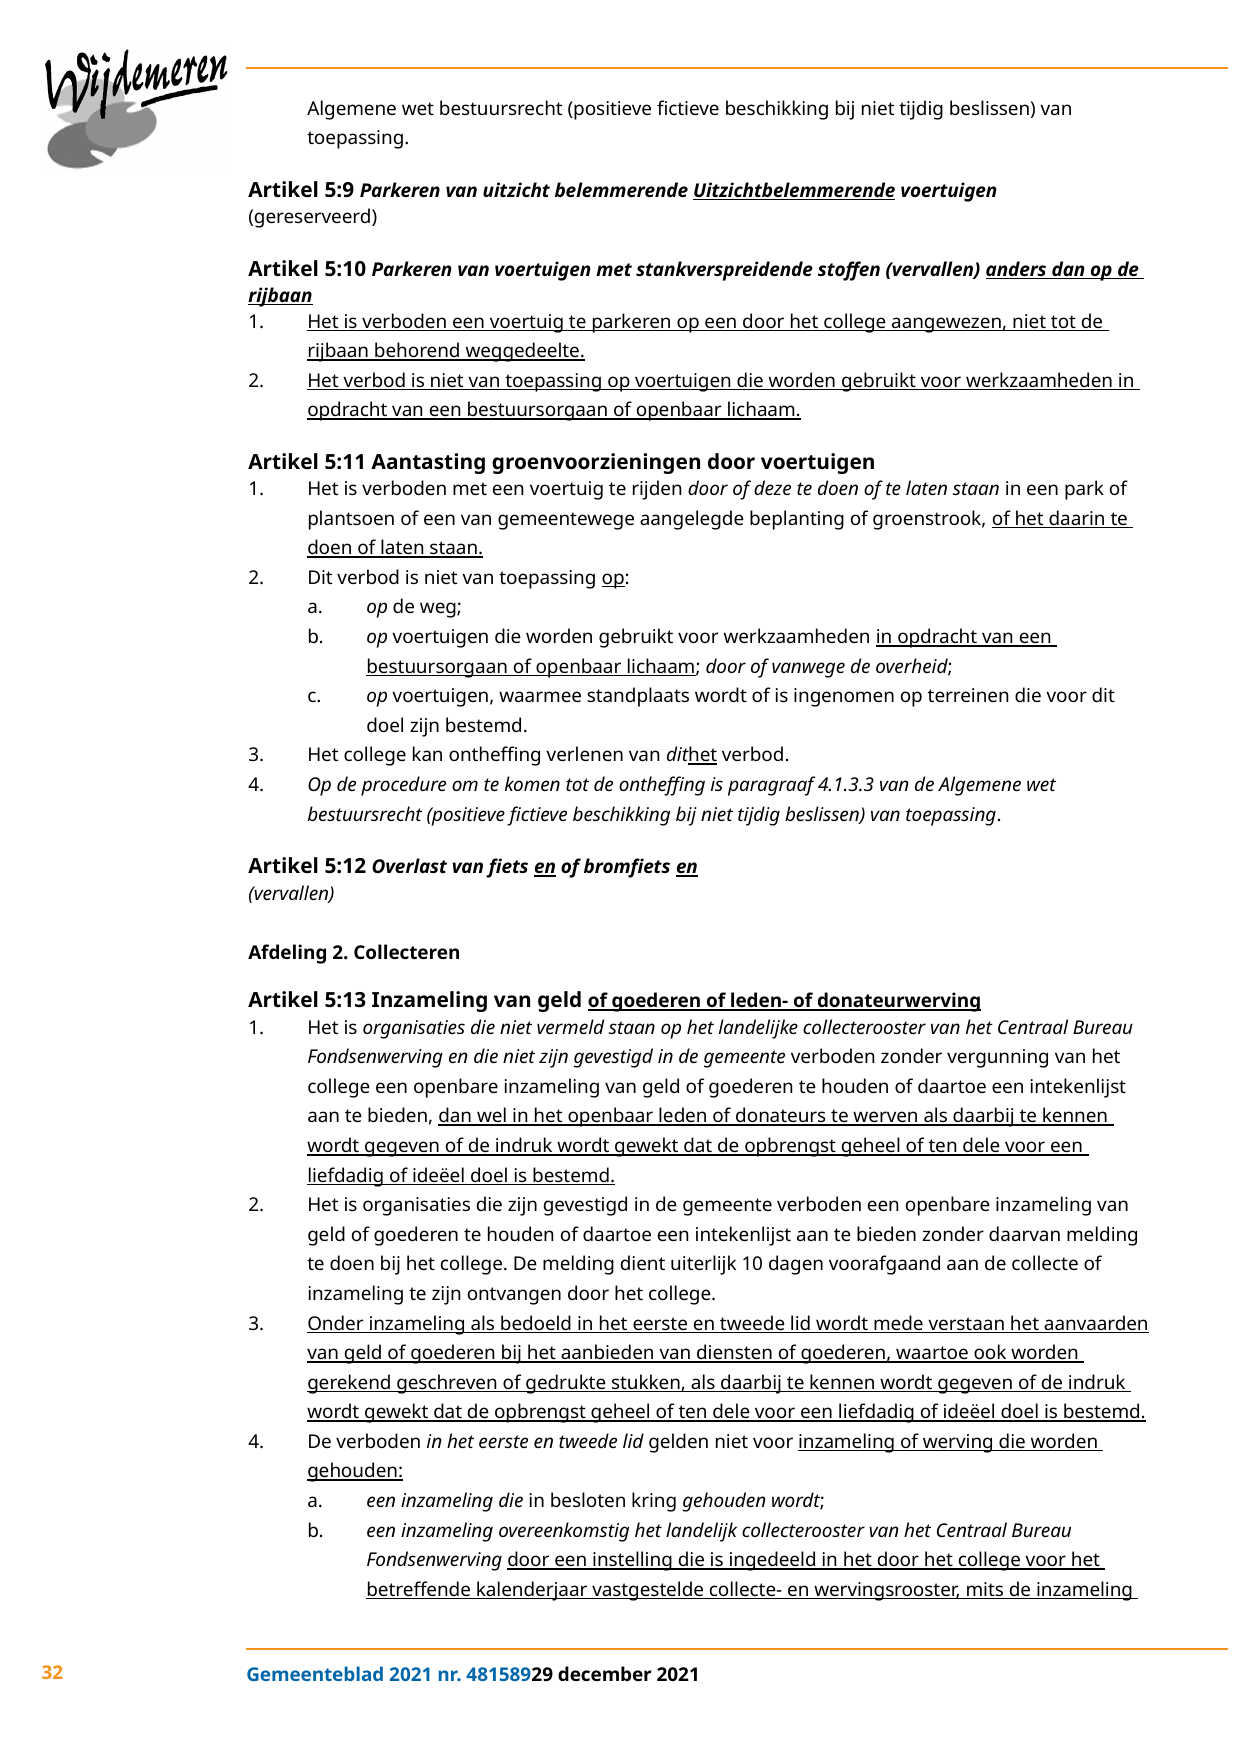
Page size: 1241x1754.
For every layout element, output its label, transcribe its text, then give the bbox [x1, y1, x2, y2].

text Artikel 5:13 Inzameling van geld of goederen of leden- of donateurwerving [248, 985, 1152, 1014]
list op voertuigen die worden gebruikt voor werkzaamheden in opdracht van een bestuursorgaan of openbaar lichaam; door of vanwege de overheid; [307, 623, 1152, 679]
list Onder inzameling als bedoeld in het eerste en tweede lid wordt mede verstaan het aanvaarden van geld of goederen bij het aanbieden van diensten of goederen, waartoe ook worden gerekend geschreven of gedrukte stukken, als daarbij te kennen wordt gegeven of de indruk wordt gewekt dat de opbrengst geheel of ten dele voor een liefdadig of ideëel doel is bestemd. [248, 1310, 1152, 1424]
text Artikel 5:9 Parkeren van uitzicht belemmerende Uitzichtbelemmerende voertuigen [248, 175, 1152, 203]
list op voertuigen, waarmee standplaats wordt of is ingenomen op terreinen die voor dit doel zijn bestemd. [307, 682, 1152, 738]
text Artikel 5:10 Parkeren van voertuigen met stankverspreidende stoffen (vervallen) anders dan op de rijbaan [248, 254, 1152, 308]
list Het verbod is niet van toepassing op voertuigen die worden gebruikt voor werkzaamheden in opdracht van een bestuursorgaan of openbaar lichaam. [248, 367, 1152, 422]
list op de weg; [307, 594, 1152, 619]
text Artikel 5:11 Aantasting groenvoorzieningen door voertuigen [248, 447, 1152, 475]
text (vervallen) [248, 880, 1152, 905]
list Het is organisaties die zijn gevestigd in de gemeente verboden een openbare inzameling van geld of goederen te houden of daartoe een intekenlijst aan te bieden zonder daarvan melding te doen bij het college. De melding dient uiterlijk 10 dagen voorafgaand aan de collecte of inzameling te zijn ontvangen door het college. [248, 1191, 1152, 1306]
list een inzameling die in besloten kring gehouden wordt; [307, 1487, 1152, 1513]
list Het is verboden met een voertuig te rijden door of deze te doen of te laten staan in een park of plantsoen of een van gemeentewege aangelegde beplanting of groenstrook, of het daarin te doen of laten staan. [248, 475, 1152, 560]
list Op de procedure om te komen tot de ontheffing is paragraaf 4.1.3.3 van de Algemene wet bestuursrecht (positieve fictieve beschikking bij niet tijdig beslissen) van toepassing. [248, 771, 1152, 827]
list Algemene wet bestuursrecht (positieve fictieve beschikking bij niet tijdig beslissen) van toepassing. [248, 95, 1152, 150]
list Het is verboden een voertuig te parkeren op een door het college aangewezen, niet tot de rijbaan behorend weggedeelte. [248, 308, 1152, 363]
list De verboden in het eerste en tweede lid gelden niet voor inzameling of werving die worden gehouden: [248, 1428, 1152, 1483]
list een inzameling overeenkomstig het landelijk collecterooster van het Centraal Bureau Fondsenwerving door een instelling die is ingedeeld in het door het college voor het betreffende kalenderjaar vastgestelde collecte- en wervingsrooster, mits de inzameling [307, 1517, 1152, 1602]
text Afdeling 2. Collecteren [248, 939, 1152, 964]
text Artikel 5:12 Overlast van fiets en of bromfiets en [248, 851, 1152, 880]
list Dit verbod is niet van toepassing op: [248, 564, 1152, 590]
list Het college kan ontheffing verlenen van dithet verbod. [248, 742, 1152, 767]
list Het is organisaties die niet vermeld staan op het landelijke collecterooster van het Centraal Bureau Fondsenwerving en die niet zijn gevestigd in de gemeente verboden zonder vergunning van het college een openbare inzameling van geld of goederen te houden of daartoe een intekenlijst aan te bieden, dan wel in het openbaar leden of donateurs te werven als daarbij te kennen wordt gegeven of de indruk wordt gewekt dat de opbrengst geheel of ten dele voor een liefdadig of ideëel doel is bestemd. [248, 1014, 1152, 1187]
text (gereserveerd) [248, 203, 1152, 229]
picture [41, 47, 231, 172]
